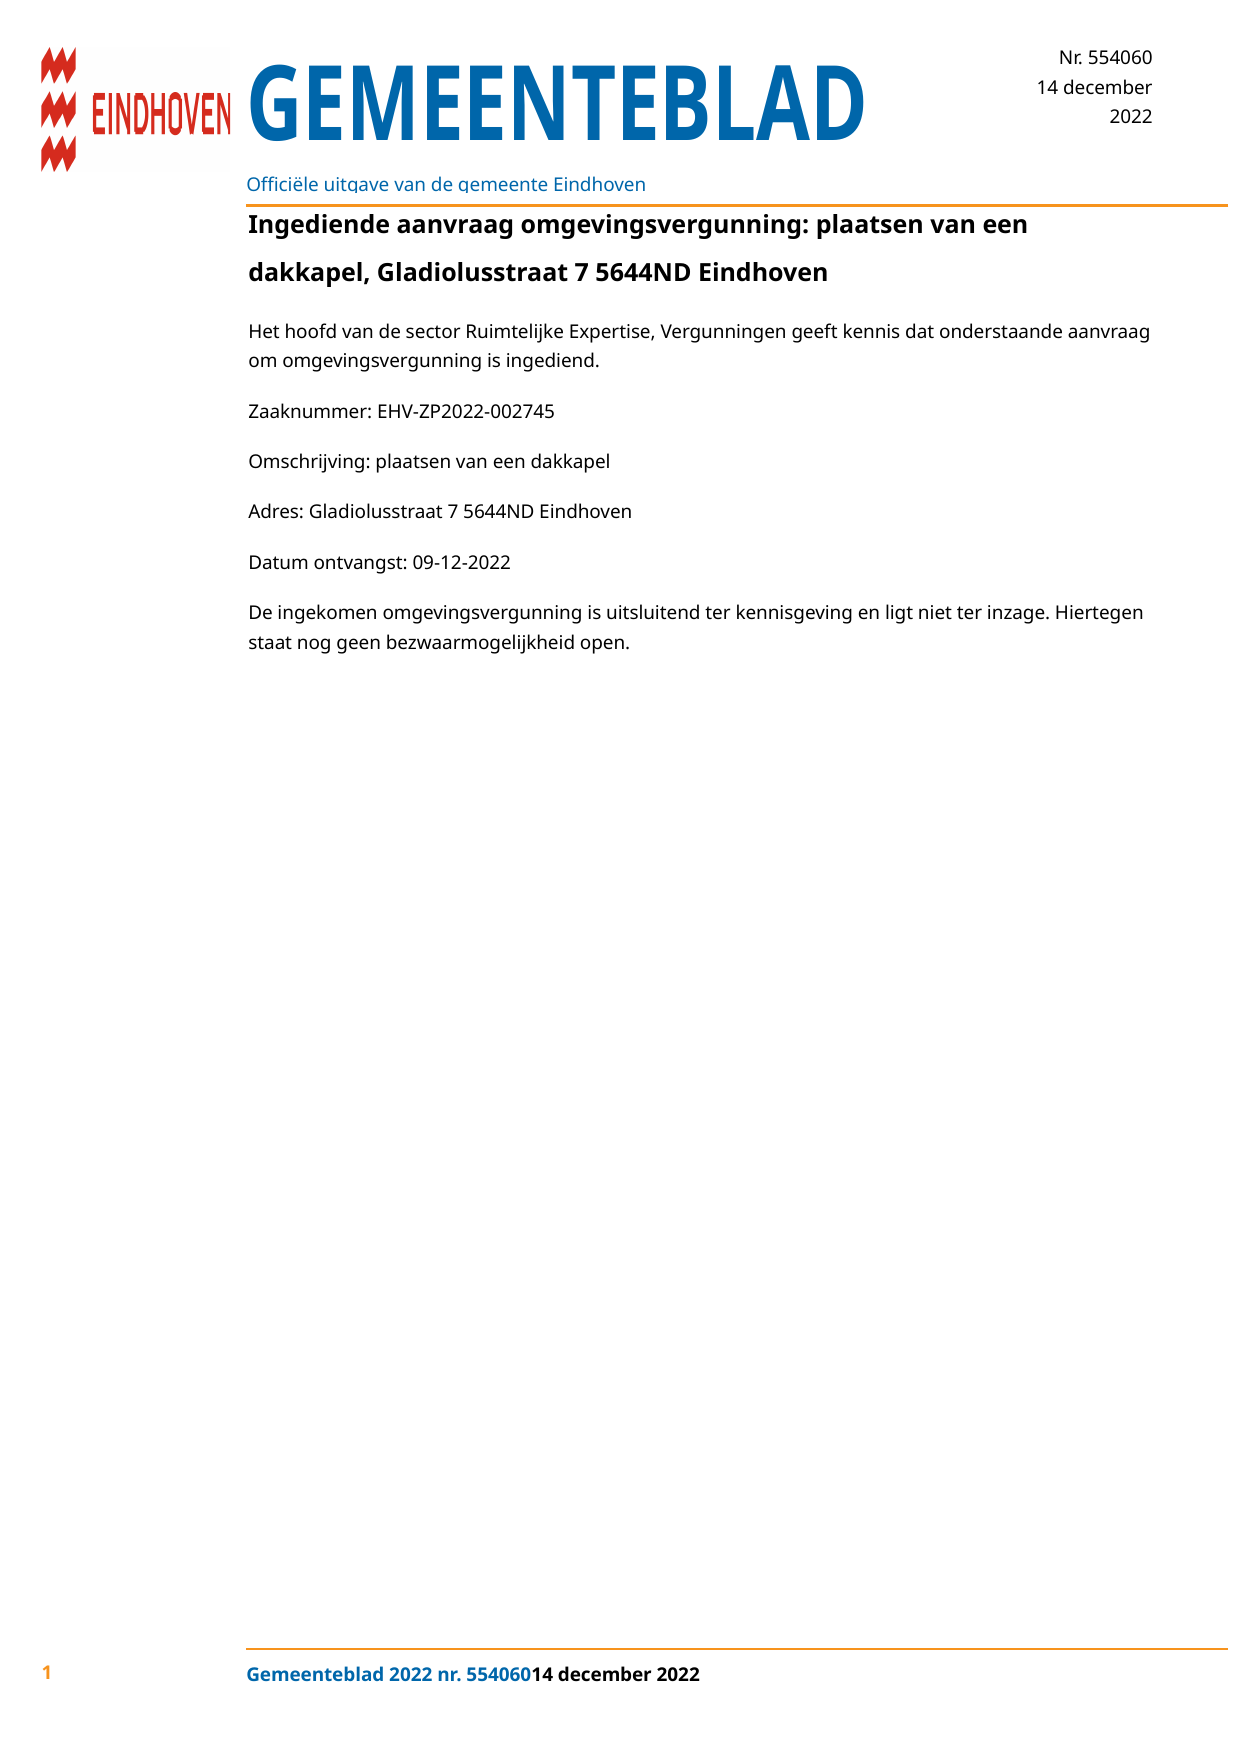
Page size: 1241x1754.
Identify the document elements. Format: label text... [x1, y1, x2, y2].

text Ingediende aanvraag omgevingsvergunning: plaatsen van een dakkapel, Gladiolusstraat 7 5644ND Eindhoven [248, 207, 1152, 288]
text Zaaknummer: EHV-ZP2022-002745 [248, 398, 1152, 424]
text Adres: Gladiolusstraat 7 5644ND Eindhoven [248, 499, 1152, 524]
text Omschrijving: plaatsen van een dakkapel [248, 448, 1152, 474]
text De ingekomen omgevingsvergunning is uitsluitend ter kennisgeving en ligt niet ter inzage. Hiertegen staat nog geen bezwaarmogelijkheid open. [248, 599, 1152, 655]
text Het hoofd van de sector Ruimtelijke Expertise, Vergunningen geeft kennis dat onderstaande aanvraag om omgevingsvergunning is ingediend. [248, 318, 1152, 373]
picture [41, 47, 231, 172]
text Datum ontvangst: 09-12-2022 [248, 549, 1152, 575]
